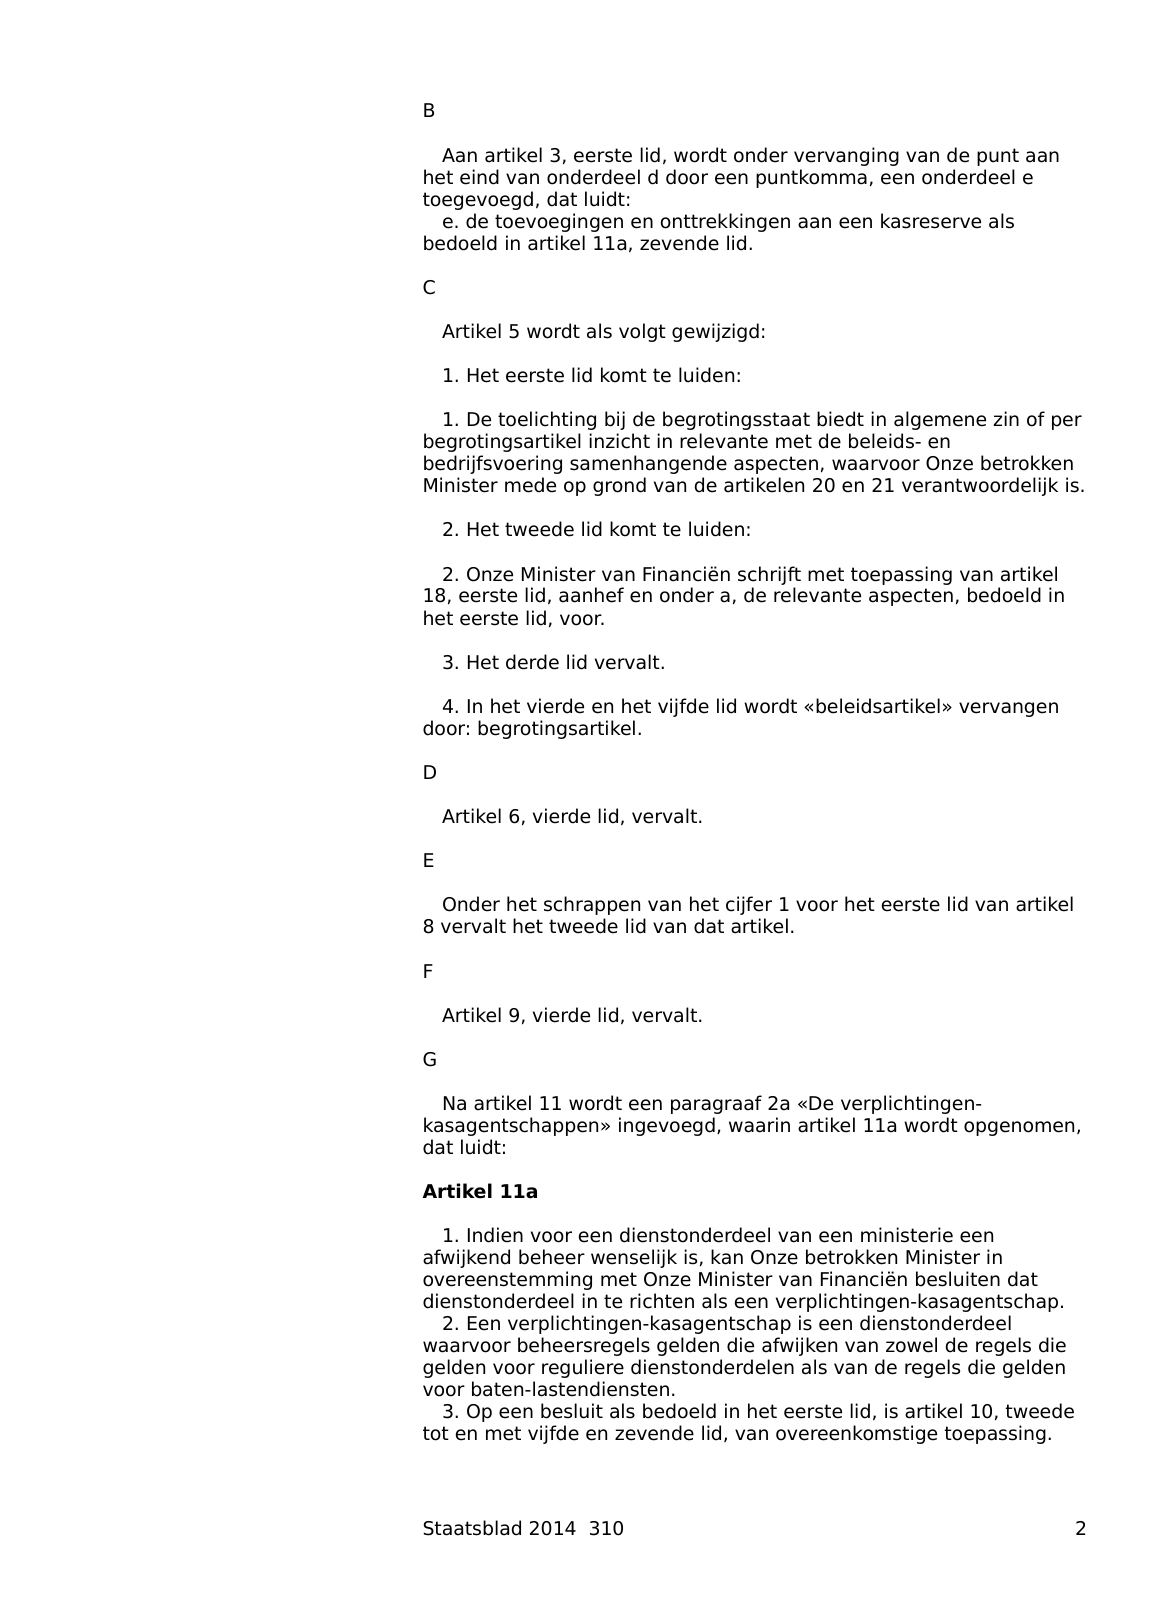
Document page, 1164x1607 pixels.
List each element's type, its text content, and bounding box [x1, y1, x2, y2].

text Onder het schrappen van het cijfer 1 voor het eerste lid van artikel 8 vervalt het tweede lid van dat artikel. [422, 894, 1087, 938]
text D [422, 762, 1087, 784]
text B [422, 100, 1087, 122]
text Artikel 9, vierde lid, vervalt. [422, 1005, 1087, 1027]
text 3. Op een besluit als bedoeld in het eerste lid, is artikel 10, tweede tot en met vijfde en zevende lid, van overeenkomstige toepassing. [422, 1401, 1087, 1445]
text 2. Een verplichtingen-kasagentschap is een dienstonderdeel waarvoor beheersregels gelden die afwijken van zowel de regels die gelden voor reguliere dienstonderdelen als van de regels die gelden voor baten-lastendiensten. [422, 1313, 1087, 1401]
text 1. De toelichting bij de begrotingsstaat biedt in algemene zin of per begrotingsartikel inzicht in relevante met de beleids- en bedrijfsvoering samenhangende aspecten, waarvoor Onze betrokken Minister mede op grond van de artikelen 20 en 21 verantwoordelijk is. [422, 409, 1087, 497]
text 3. Het derde lid vervalt. [422, 652, 1087, 673]
text Na artikel 11 wordt een paragraaf 2a «De verplichtingen-kasagentschappen» ingevoegd, waarin artikel 11a wordt opgenomen, dat luidt: [422, 1093, 1087, 1159]
text 1. Indien voor een dienstonderdeel van een ministerie een afwijkend beheer wenselijk is, kan Onze betrokken Minister in overeenstemming met Onze Minister van Financiën besluiten dat dienstonderdeel in te richten als een verplichtingen-kasagentschap. [422, 1225, 1087, 1313]
text 2. Onze Minister van Financiën schrijft met toepassing van artikel 18, eerste lid, aanhef en onder a, de relevante aspecten, bedoeld in het eerste lid, voor. [422, 563, 1087, 629]
text E [422, 850, 1087, 872]
text Aan artikel 3, eerste lid, wordt onder vervanging van de punt aan het eind van onderdeel d door een puntkomma, een onderdeel e toegevoegd, dat luidt: [422, 144, 1087, 211]
text 2. Het tweede lid komt te luiden: [422, 519, 1087, 541]
text G [422, 1049, 1087, 1071]
text Artikel 5 wordt als volgt gewijzigd: [422, 321, 1087, 343]
text e. de toevoegingen en onttrekkingen aan een kasreserve als bedoeld in artikel 11a, zevende lid. [422, 211, 1087, 254]
text Artikel 6, vierde lid, vervalt. [422, 806, 1087, 828]
text F [422, 961, 1087, 982]
text C [422, 277, 1087, 299]
subtitle Artikel 11a [422, 1181, 1087, 1203]
text 4. In het vierde en het vijfde lid wordt «beleidsartikel» vervangen door: begrotingsartikel. [422, 696, 1087, 740]
text 1. Het eerste lid komt te luiden: [422, 365, 1087, 387]
